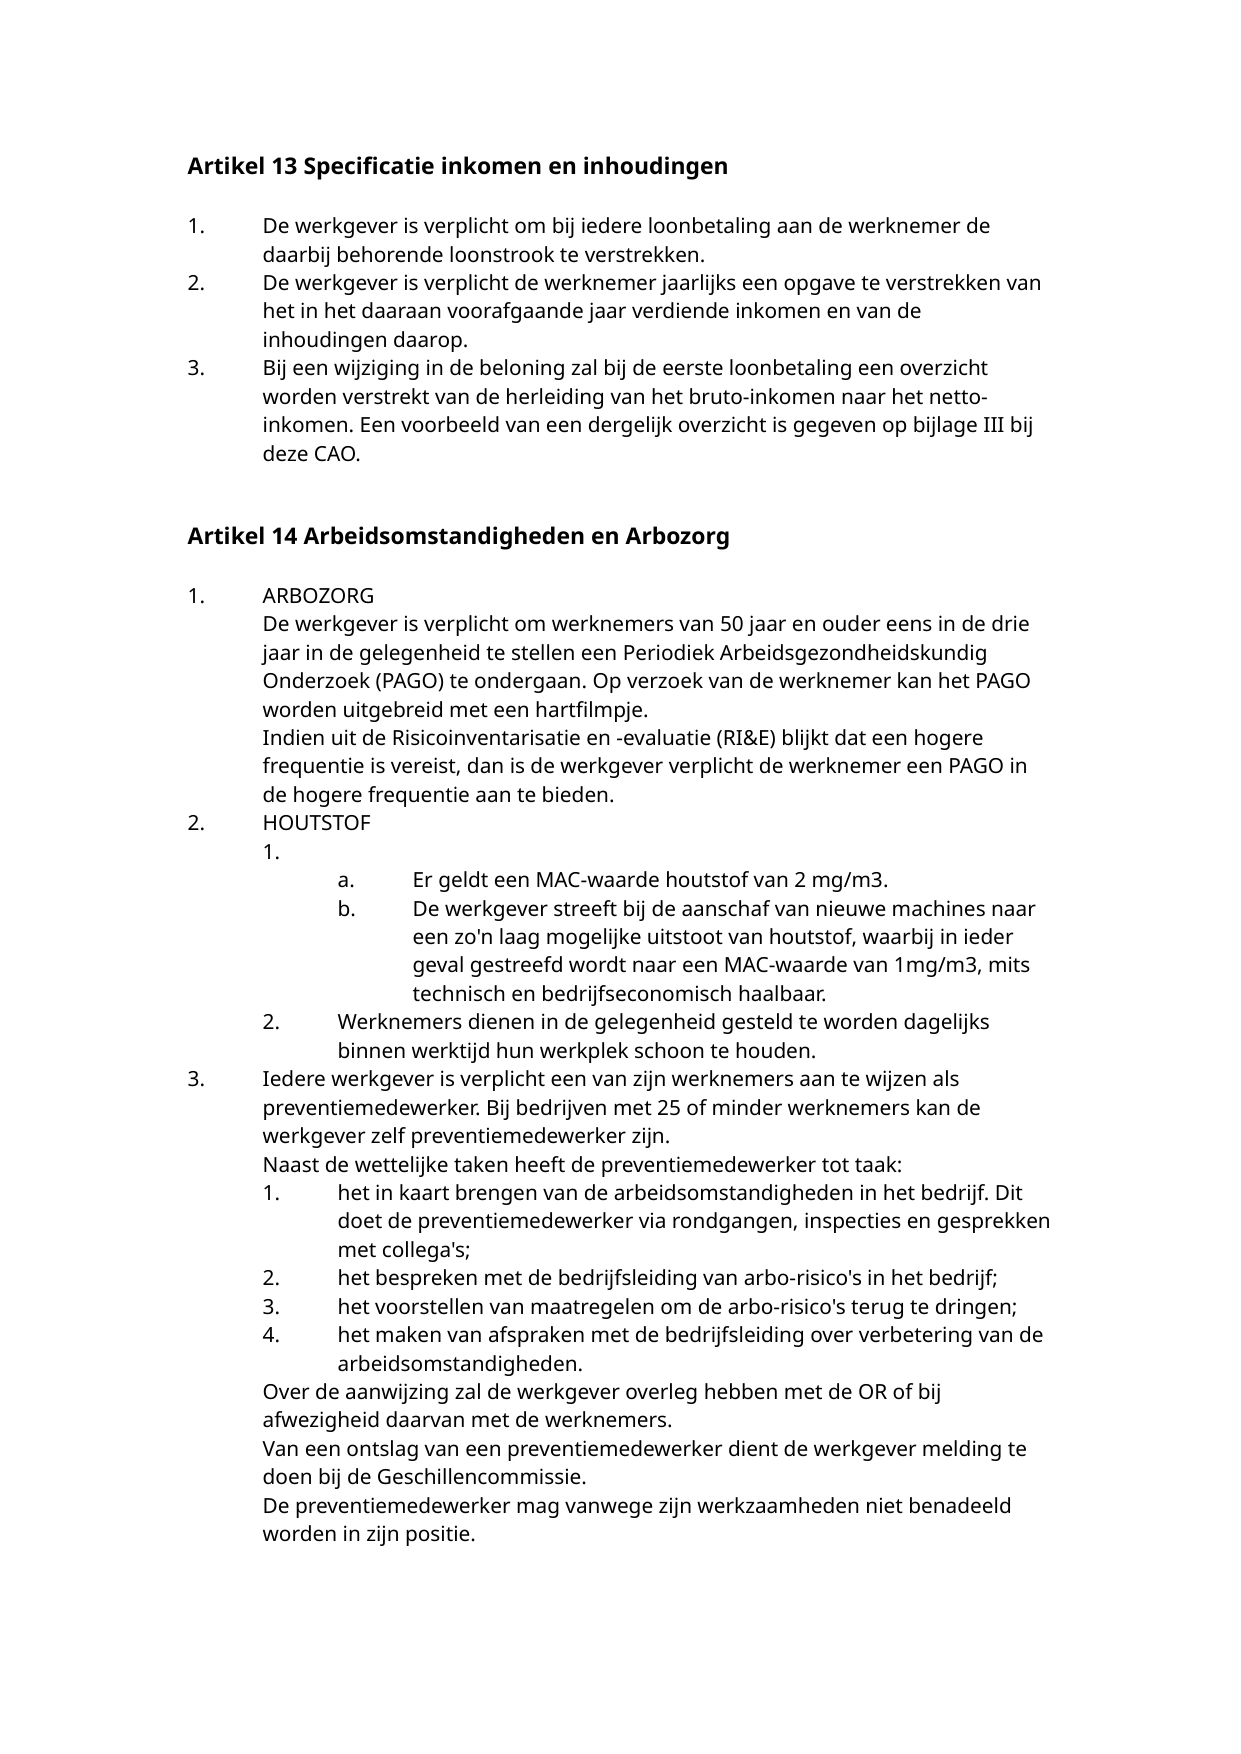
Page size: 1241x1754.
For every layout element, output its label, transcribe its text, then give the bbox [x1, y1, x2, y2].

list Indien uit de Risicoinventarisatie en -evaluatie (RI&E) blijkt dat een hogere frequentie is vereist, dan is de werkgever verplicht de werknemer een PAGO in de hogere frequentie aan te bieden. [187, 723, 1053, 808]
list het maken van afspraken met de bedrijfsleiding over verbetering van de arbeidsomstandigheden. [262, 1320, 1053, 1377]
list De werkgever streeft bij de aanschaf van nieuwe machines naar een zo'n laag mogelijke uitstoot van houtstof, waarbij in ieder geval gestreefd wordt naar een MAC-waarde van 1mg/m3, mits technisch en bedrijfseconomisch haalbaar. [337, 894, 1053, 1007]
list Naast de wettelijke taken heeft de preventiemedewerker tot taak: [187, 1150, 1053, 1178]
list het in kaart brengen van de arbeidsomstandigheden in het bedrijf. Dit doet de preventiemedewerker via rondgangen, inspecties en gesprekken met collega's; [262, 1178, 1053, 1263]
list het voorstellen van maatregelen om de arbo-risico's terug te dringen; [262, 1292, 1053, 1320]
list ARBOZORG [187, 581, 1053, 609]
list De werkgever is verplicht om werknemers van 50 jaar en ouder eens in de drie jaar in de gelegenheid te stellen een Periodiek Arbeidsgezondheidskundig Onderzoek (PAGO) te ondergaan. Op verzoek van de werknemer kan het PAGO worden uitgebreid met een hartfilmpje. [187, 609, 1053, 723]
subtitle Artikel 13 Specificatie inkomen en inhoudingen [187, 150, 1053, 181]
list De werkgever is verplicht de werknemer jaarlijks een opgave te verstrekken van het in het daaraan voorafgaande jaar verdiende inkomen en van de inhoudingen daarop. [187, 268, 1053, 353]
list HOUTSTOF [187, 808, 1053, 837]
list Er geldt een MAC-waarde houtstof van 2 mg/m3. [337, 865, 1053, 894]
list het bespreken met de bedrijfsleiding van arbo-risico's in het bedrijf; [262, 1263, 1053, 1292]
list Van een ontslag van een preventiemedewerker dient de werkgever melding te doen bij de Geschillencommissie. [187, 1434, 1053, 1491]
list Bij een wijziging in de beloning zal bij de eerste loonbetaling een overzicht worden verstrekt van de herleiding van het bruto-inkomen naar het netto-inkomen. Een voorbeeld van een dergelijk overzicht is gegeven op bijlage III bij deze CAO. [187, 353, 1053, 467]
list Werknemers dienen in de gelegenheid gesteld te worden dagelijks binnen werktijd hun werkplek schoon te houden. [262, 1007, 1053, 1064]
list De werkgever is verplicht om bij iedere loonbetaling aan de werknemer de daarbij behorende loonstrook te verstrekken. [187, 211, 1053, 268]
list De preventiemedewerker mag vanwege zijn werkzaamheden niet benadeeld worden in zijn positie. [187, 1491, 1053, 1548]
list Iedere werkgever is verplicht een van zijn werknemers aan te wijzen als preventiemedewerker. Bij bedrijven met 25 of minder werknemers kan de werkgever zelf preventiemedewerker zijn. [187, 1064, 1053, 1150]
subtitle Artikel 14 Arbeidsomstandigheden en Arbozorg [187, 520, 1053, 551]
list Over de aanwijzing zal de werkgever overleg hebben met de OR of bij afwezigheid daarvan met de werknemers. [187, 1377, 1053, 1434]
